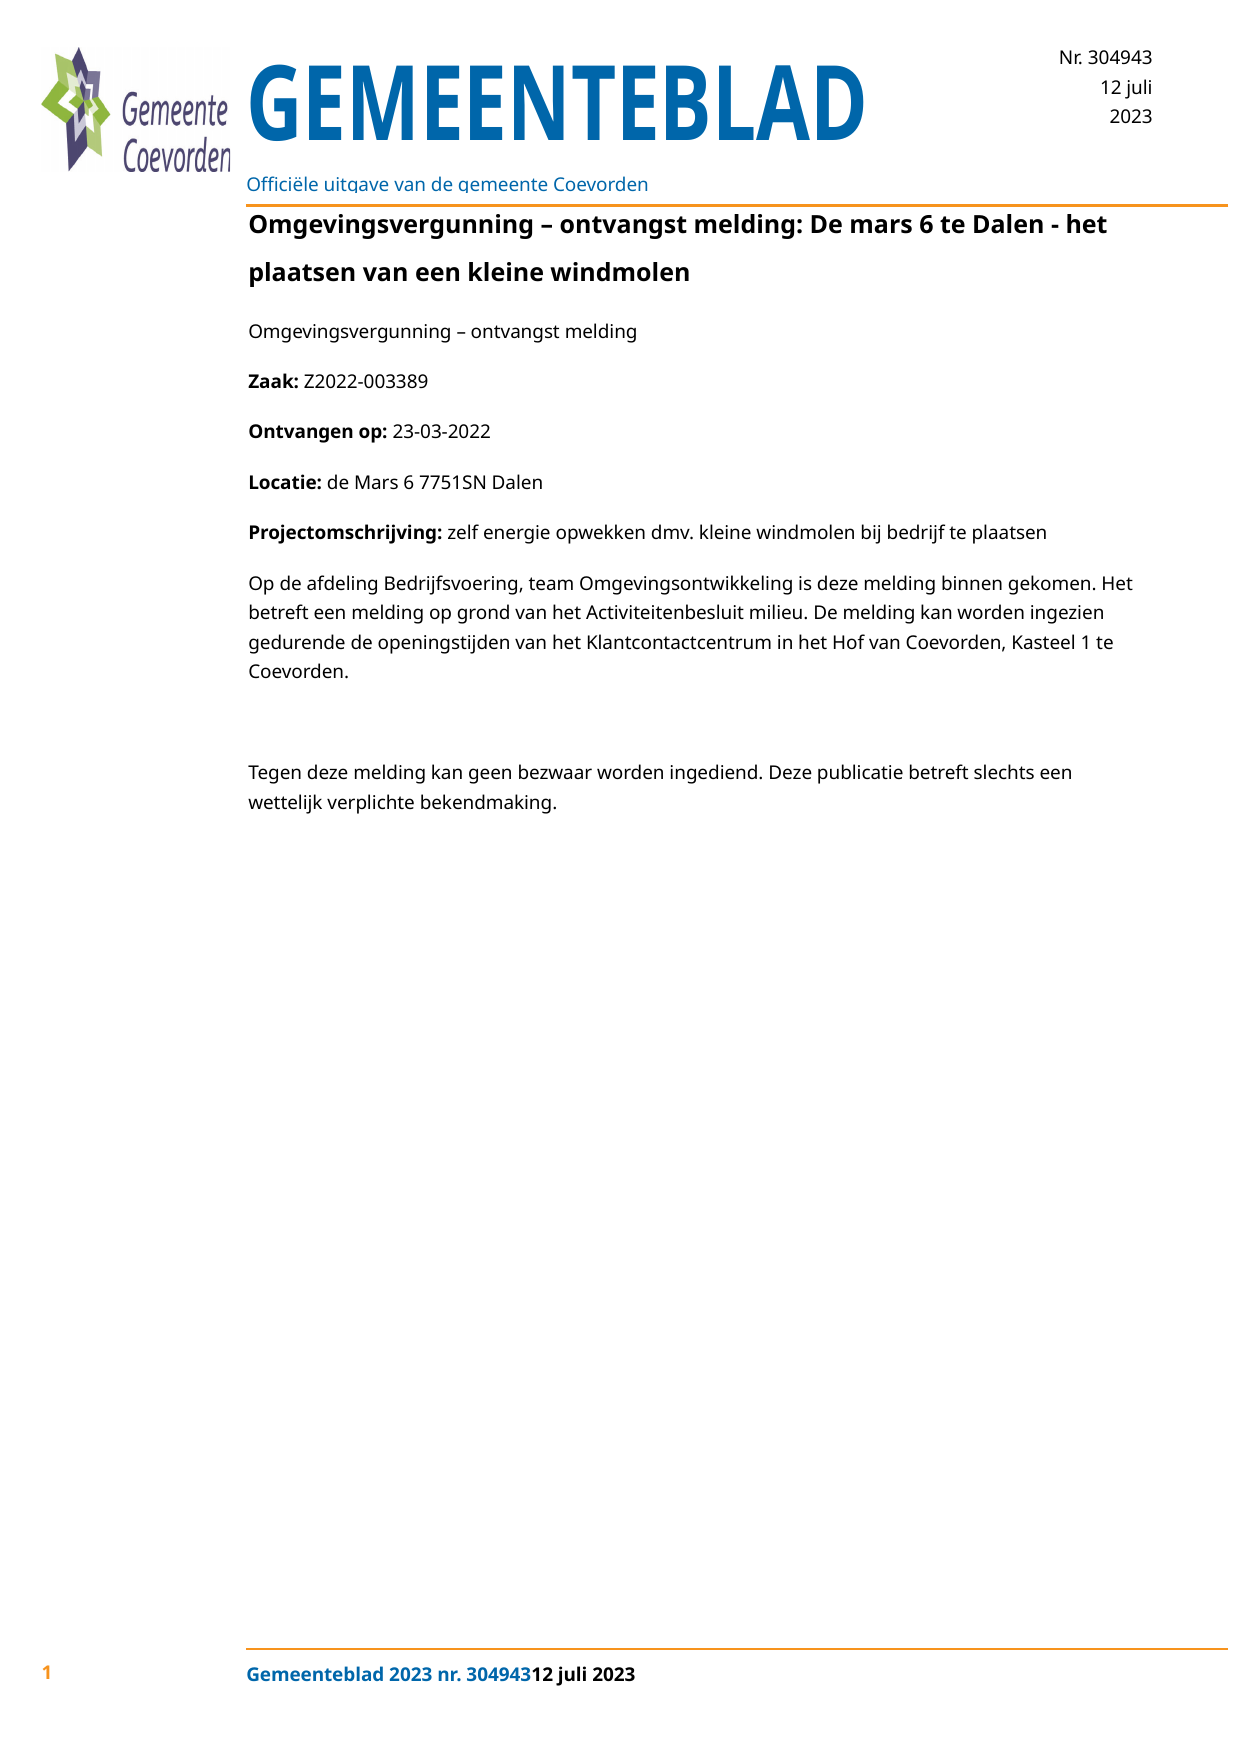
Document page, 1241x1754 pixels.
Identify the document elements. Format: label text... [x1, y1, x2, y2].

text Ontvangen op: 23-03-2022 [248, 419, 1152, 444]
text Omgevingsvergunning – ontvangst melding: De mars 6 te Dalen - het plaatsen van een kleine windmolen [248, 207, 1152, 288]
text Op de afdeling Bedrijfsvoering, team Omgevingsontwikkeling is deze melding binnen gekomen. Het betreft een melding op grond van het Activiteitenbesluit milieu. De melding kan worden ingezien gedurende de openingstijden van het Klantcontactcentrum in het Hof van Coevorden, Kasteel 1 te Coevorden. [248, 570, 1152, 684]
text Zaak: Z2022-003389 [248, 368, 1152, 394]
text Locatie: de Mars 6 7751SN Dalen [248, 469, 1152, 495]
picture [41, 47, 231, 172]
text Tegen deze melding kan geen bezwaar worden ingediend. Deze publicatie betreft slechts een wettelijk verplichte bekendmaking. [248, 759, 1152, 815]
text Projectomschrijving: zelf energie opwekken dmv. kleine windmolen bij bedrijf te plaatsen [248, 519, 1152, 545]
text Omgevingsvergunning – ontvangst melding [248, 318, 1152, 344]
